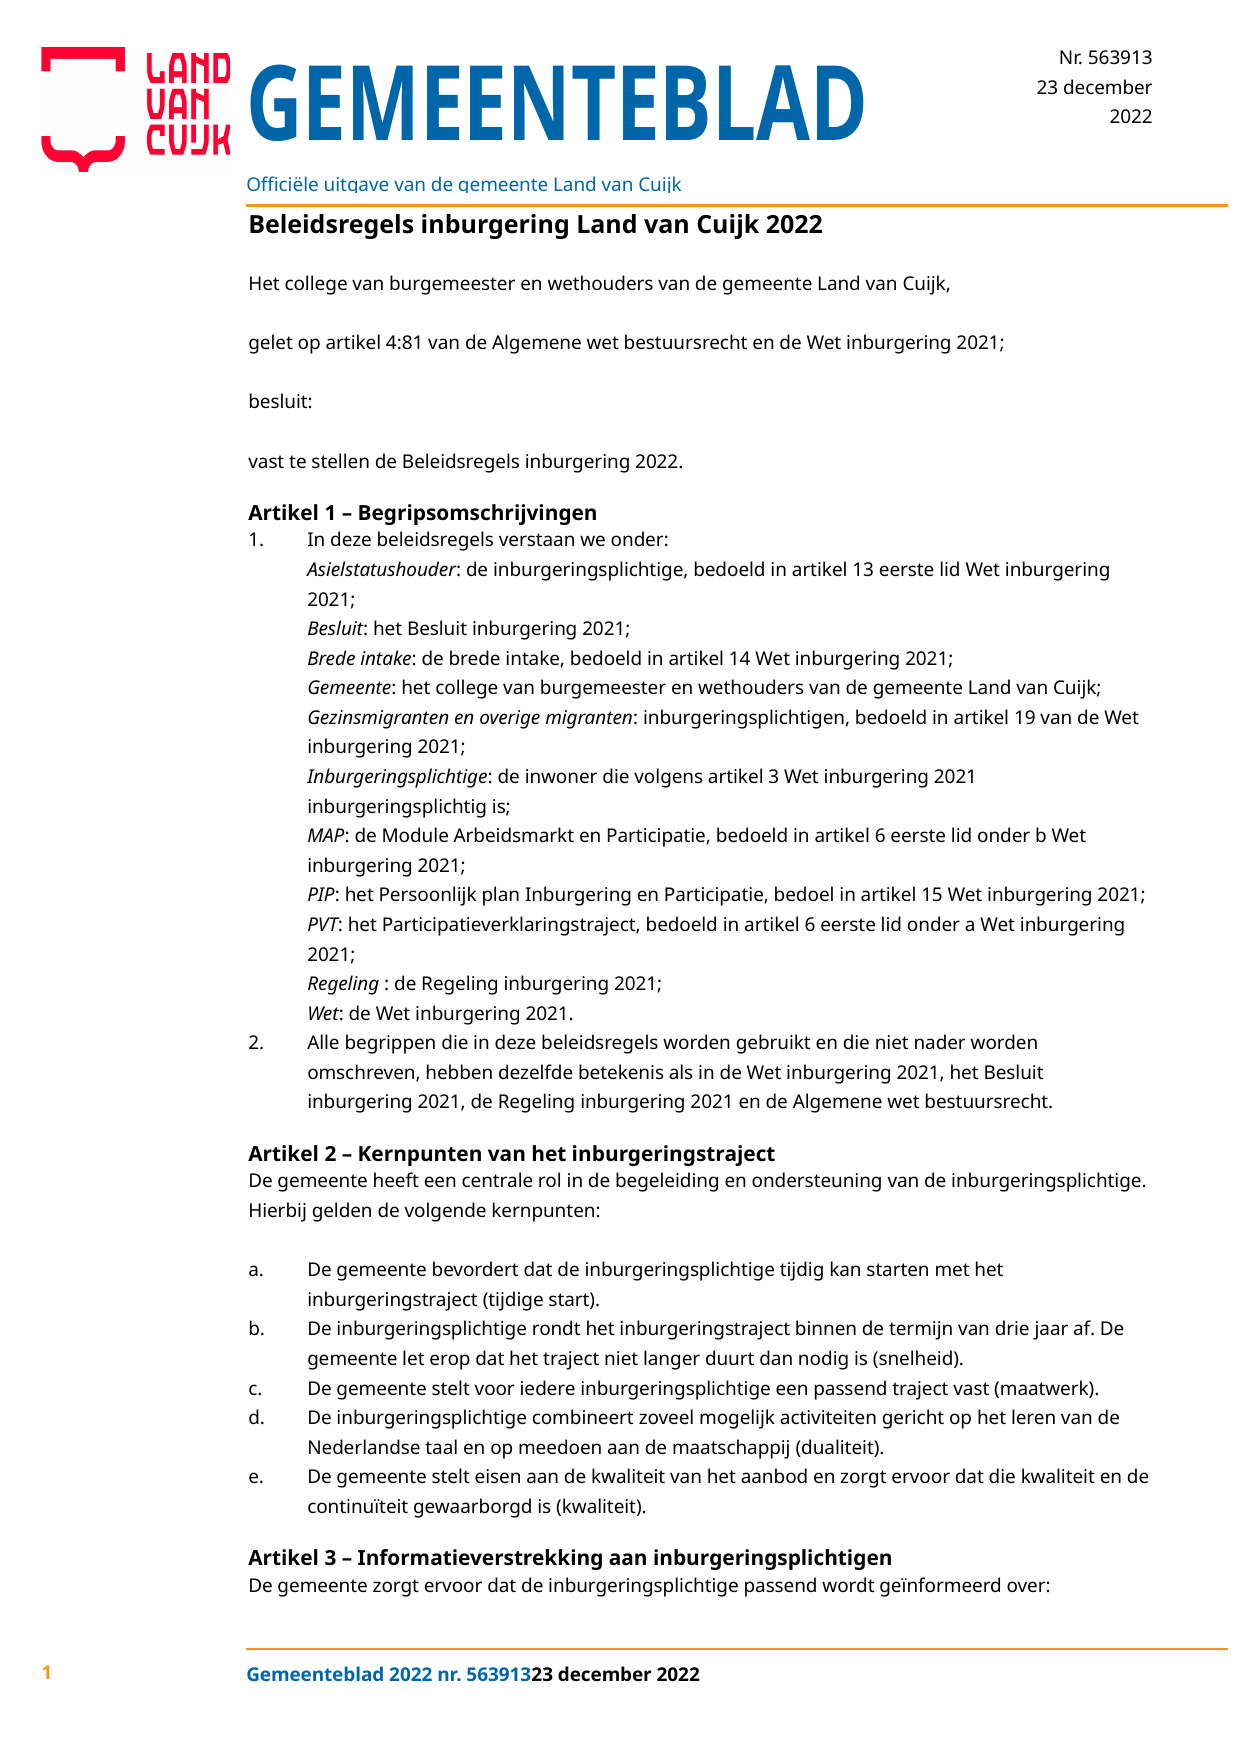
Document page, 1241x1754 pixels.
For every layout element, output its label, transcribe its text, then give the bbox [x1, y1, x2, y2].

text Het college van burgemeester en wethouders van de gemeente Land van Cuijk, [248, 270, 1152, 296]
list De inburgeringsplichtige rondt het inburgeringstraject binnen de termijn van drie jaar af. De gemeente let erop dat het traject niet langer duurt dan nodig is (snelheid). [248, 1316, 1152, 1371]
text Beleidsregels inburgering Land van Cuijk 2022 [248, 207, 1152, 241]
list De inburgeringsplichtige combineert zoveel mogelijk activiteiten gericht op het leren van de Nederlandse taal en op meedoen aan de maatschappij (dualiteit). [248, 1404, 1152, 1459]
text vast te stellen de Beleidsregels inburgering 2022. [248, 448, 1152, 473]
picture [41, 47, 231, 172]
list MAP: de Module Arbeidsmarkt en Participatie, bedoeld in artikel 6 eerste lid onder b Wet inburgering 2021; [248, 822, 1152, 878]
list Besluit: het Besluit inburgering 2021; [248, 615, 1152, 641]
list Alle begrippen die in deze beleidsregels worden gebruikt en die niet nader worden omschreven, hebben dezelfde betekenis als in de Wet inburgering 2021, het Besluit inburgering 2021, de Regeling inburgering 2021 en de Algemene wet bestuursrecht. [248, 1029, 1152, 1114]
text Artikel 1 – Begripsomschrijvingen [248, 498, 1152, 527]
text Artikel 3 – Informatieverstrekking aan inburgeringsplichtigen [248, 1543, 1152, 1572]
list Asielstatushouder: de inburgeringsplichtige, bedoeld in artikel 13 eerste lid Wet inburgering 2021; [248, 556, 1152, 612]
text besluit: [248, 389, 1152, 414]
list De gemeente stelt eisen aan de kwaliteit van het aanbod en zorgt ervoor dat die kwaliteit en de continuïteit gewaarborgd is (kwaliteit). [248, 1463, 1152, 1519]
text De gemeente zorgt ervoor dat de inburgeringsplichtige passend wordt geïnformeerd over: [248, 1572, 1152, 1598]
list De gemeente stelt voor iedere inburgeringsplichtige een passend traject vast (maatwerk). [248, 1375, 1152, 1400]
list In deze beleidsregels verstaan we onder: [248, 527, 1152, 552]
list Gemeente: het college van burgemeester en wethouders van de gemeente Land van Cuijk; [248, 674, 1152, 700]
text gelet op artikel 4:81 van de Algemene wet bestuursrecht en de Wet inburgering 2021; [248, 329, 1152, 355]
list De gemeente bevordert dat de inburgeringsplichtige tijdig kan starten met het inburgeringstraject (tijdige start). [248, 1256, 1152, 1312]
list PVT: het Participatieverklaringstraject, bedoeld in artikel 6 eerste lid onder a Wet inburgering 2021; [248, 911, 1152, 967]
list Regeling : de Regeling inburgering 2021; [248, 970, 1152, 996]
list Inburgeringsplichtige: de inwoner die volgens artikel 3 Wet inburgering 2021 inburgeringsplichtig is; [248, 763, 1152, 819]
list Gezinsmigranten en overige migranten: inburgeringsplichtigen, bedoeld in artikel 19 van de Wet inburgering 2021; [248, 704, 1152, 759]
text De gemeente heeft een centrale rol in de begeleiding en ondersteuning van de inburgeringsplichtige. Hierbij gelden de volgende kernpunten: [248, 1168, 1152, 1223]
list PIP: het Persoonlijk plan Inburgering en Participatie, bedoel in artikel 15 Wet inburgering 2021; [248, 882, 1152, 907]
list Wet: de Wet inburgering 2021. [248, 1000, 1152, 1026]
list Brede intake: de brede intake, bedoeld in artikel 14 Wet inburgering 2021; [248, 645, 1152, 671]
text Artikel 2 – Kernpunten van het inburgeringstraject [248, 1139, 1152, 1168]
